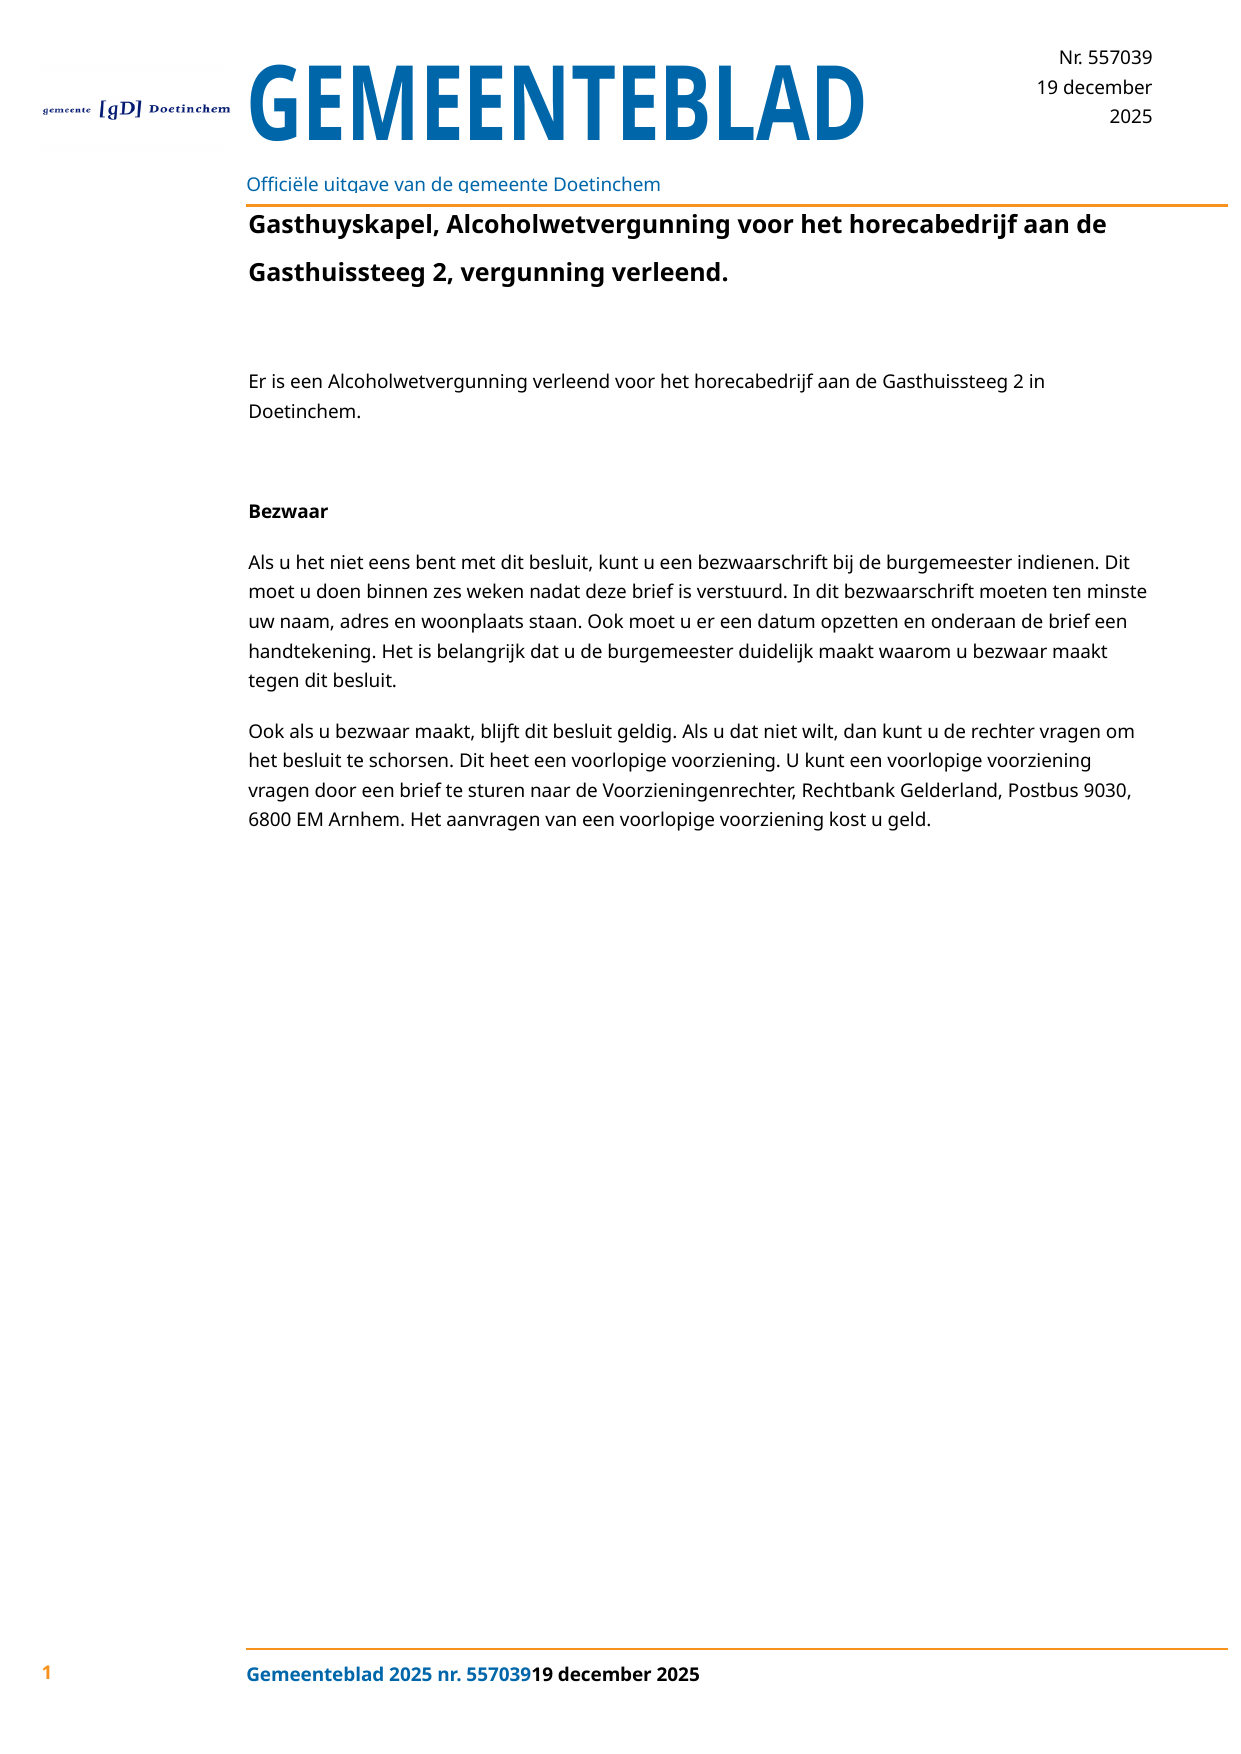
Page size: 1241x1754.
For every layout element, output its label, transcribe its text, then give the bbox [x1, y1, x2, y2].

text Bezwaar [248, 499, 1152, 524]
text Als u het niet eens bent met dit besluit, kunt u een bezwaarschrift bij de burgemeester indienen. Dit moet u doen binnen zes weken nadat deze brief is verstuurd. In dit bezwaarschrift moeten ten minste uw naam, adres en woonplaats staan. Ook moet u er een datum opzetten en onderaan de brief een handtekening. Het is belangrijk dat u de burgemeester duidelijk maakt waarom u bezwaar maakt tegen dit besluit. [248, 549, 1152, 693]
text Ook als u bezwaar maakt, blijft dit besluit geldig. Als u dat niet wilt, dan kunt u de rechter vragen om het besluit te schorsen. Dit heet een voorlopige voorziening. U kunt een voorlopige voorziening vragen door een brief te sturen naar de Voorzieningenrechter, Rechtbank Gelderland, Postbus 9030, 6800 EM Arnhem. Het aanvragen van een voorlopige voorziening kost u geld. [248, 718, 1152, 832]
text Er is een Alcoholwetvergunning verleend voor het horecabedrijf aan de Gasthuissteeg 2 in Doetinchem. [248, 368, 1152, 424]
picture [41, 47, 231, 172]
text Gasthuyskapel, Alcoholwetvergunning voor het horecabedrijf aan de Gasthuissteeg 2, vergunning verleend. [248, 207, 1152, 288]
